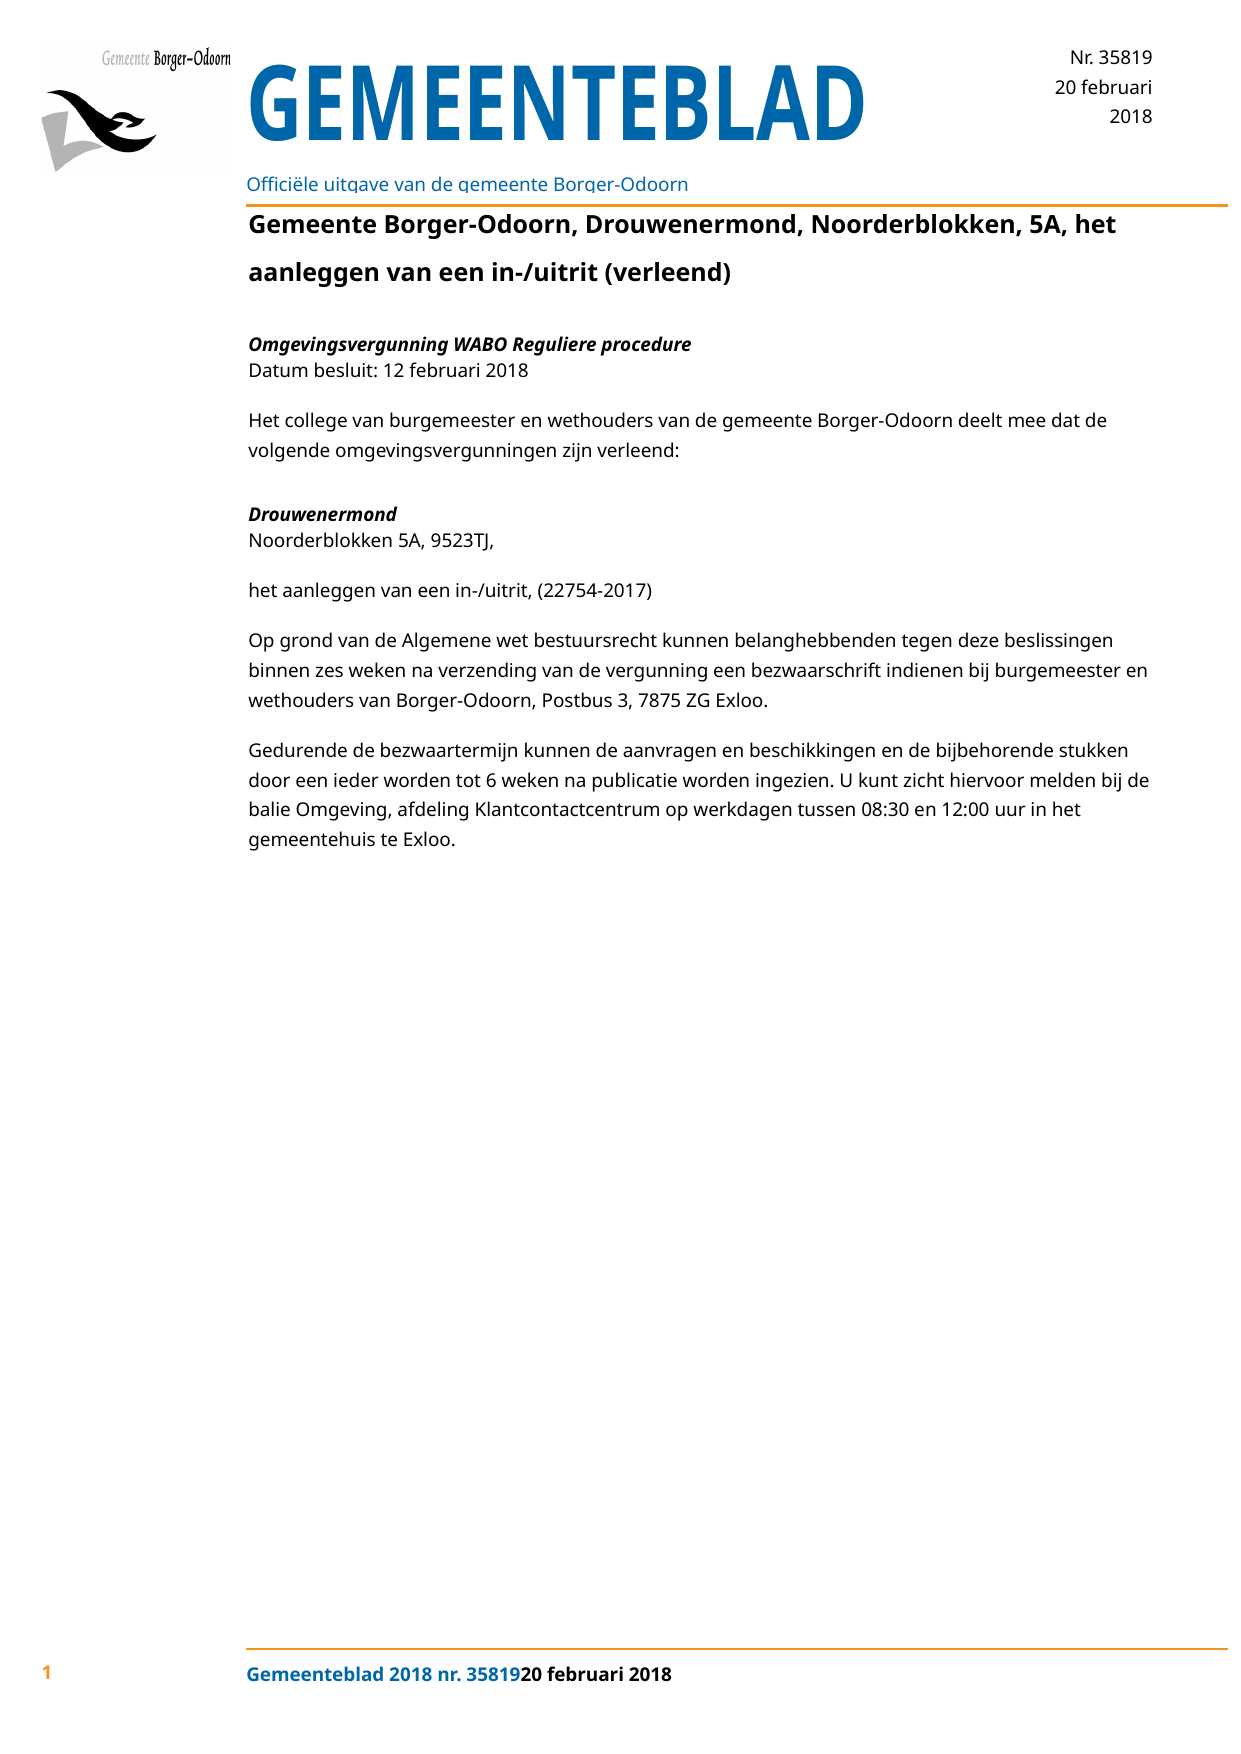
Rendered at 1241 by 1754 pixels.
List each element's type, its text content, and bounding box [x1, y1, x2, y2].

text Drouwenermond [248, 501, 1152, 527]
text het aanleggen van een in-/uitrit, (22754-2017) [248, 577, 1152, 603]
picture [41, 47, 231, 172]
text Omgevingsvergunning WABO Reguliere procedure [248, 331, 1152, 357]
text Gedurende de bezwaartermijn kunnen de aanvragen en beschikkingen en de bijbehorende stukken door een ieder worden tot 6 weken na publicatie worden ingezien. U kunt zicht hiervoor melden bij de balie Omgeving, afdeling Klantcontactcentrum op werkdagen tussen 08:30 en 12:00 uur in het gemeentehuis te Exloo. [248, 737, 1152, 852]
text Noorderblokken 5A, 9523TJ, [248, 527, 1152, 553]
text Op grond van de Algemene wet bestuursrecht kunnen belanghebbenden tegen deze beslissingen binnen zes weken na verzending van de vergunning een bezwaarschrift indienen bij burgemeester en wethouders van Borger-Odoorn, Postbus 3, 7875 ZG Exloo. [248, 628, 1152, 713]
text Het college van burgemeester en wethouders van de gemeente Borger-Odoorn deelt mee dat de volgende omgevingsvergunningen zijn verleend: [248, 408, 1152, 463]
text Datum besluit: 12 februari 2018 [248, 357, 1152, 383]
text Gemeente Borger-Odoorn, Drouwenermond, Noorderblokken, 5A, het aanleggen van een in-/uitrit (verleend) [248, 207, 1152, 288]
